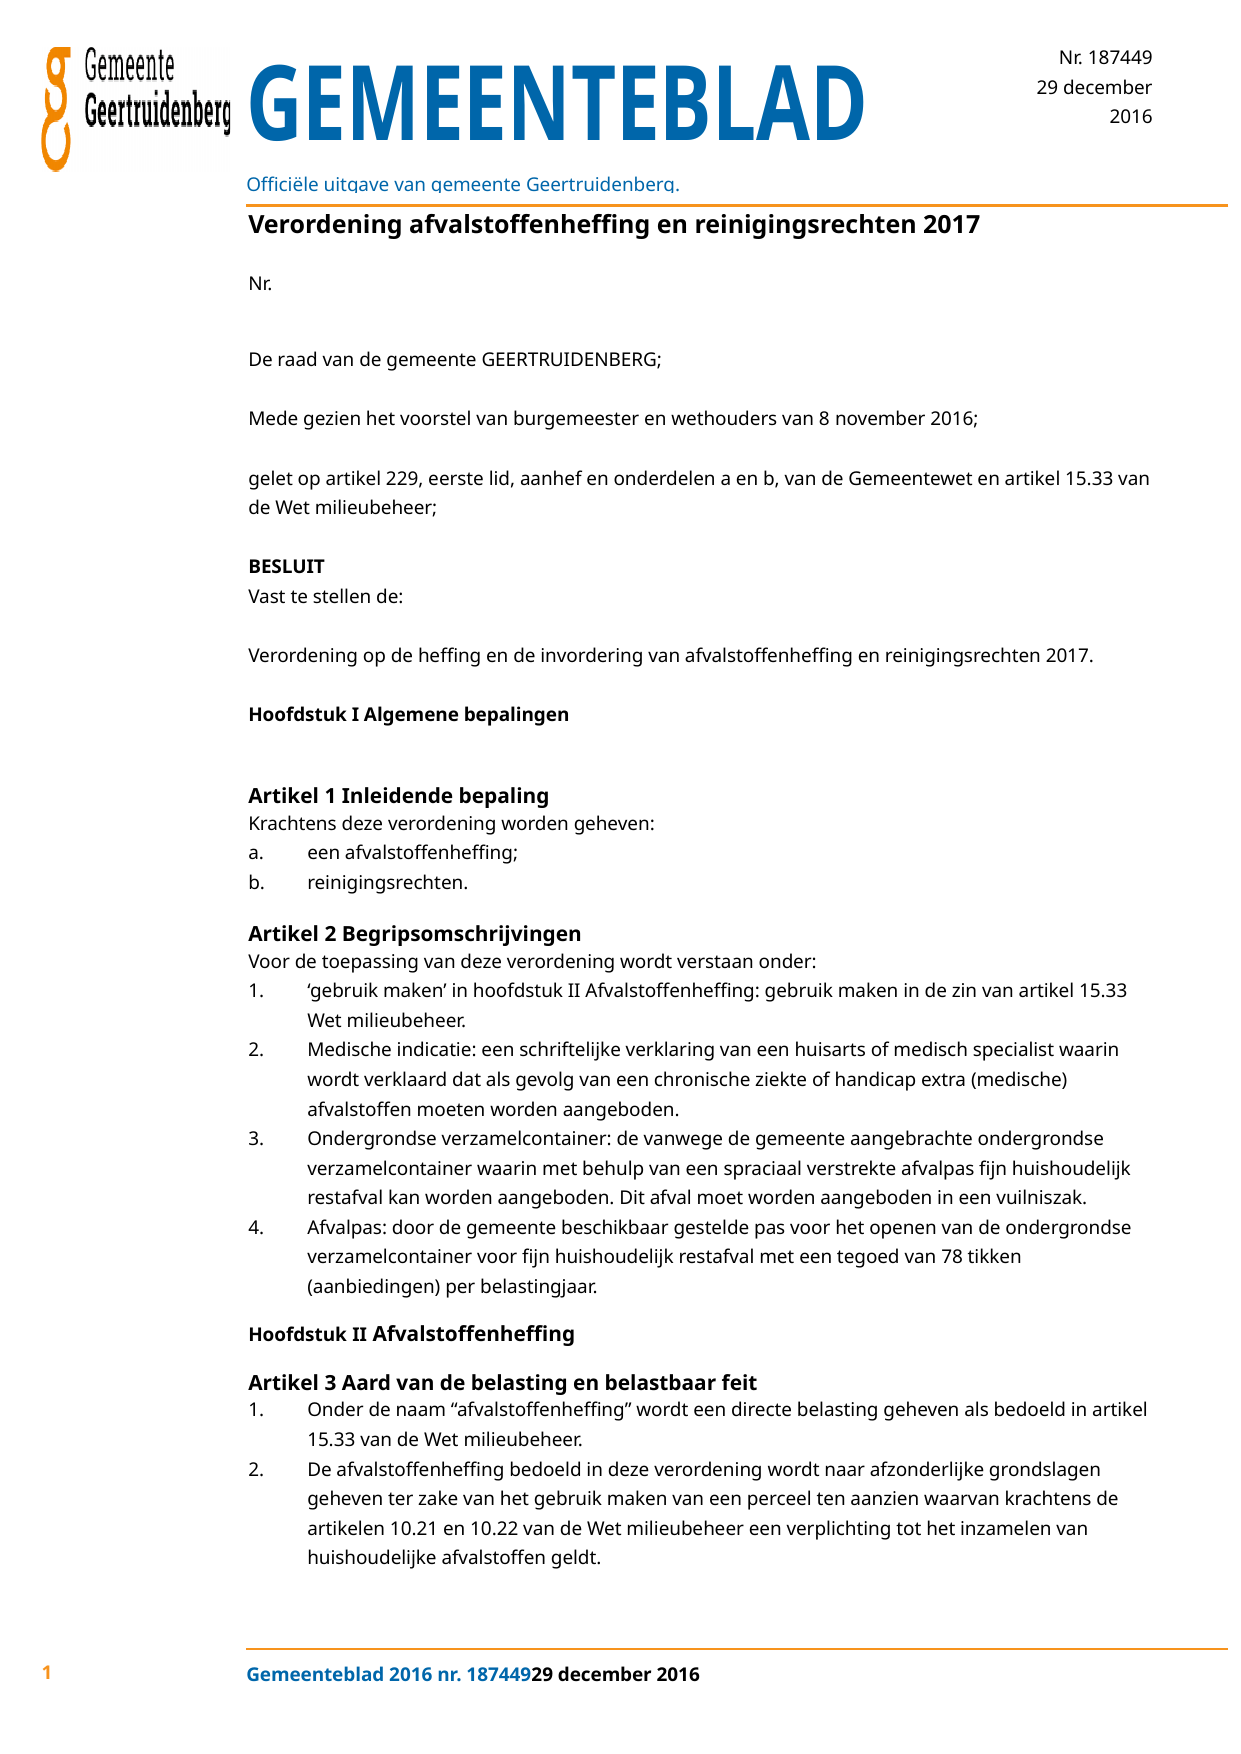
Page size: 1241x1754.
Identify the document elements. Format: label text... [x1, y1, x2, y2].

list ‘gebruik maken’ in hoofdstuk II Afvalstoffenheffing: gebruik maken in de zin van artikel 15.33 Wet milieubeheer. [248, 977, 1152, 1033]
text Artikel 2 Begripsomschrijvingen [248, 919, 1152, 948]
text gelet op artikel 229, eerste lid, aanhef en onderdelen a en b, van de Gemeentewet en artikel 15.33 van de Wet milieubeheer; [248, 465, 1152, 520]
list Onder de naam “afvalstoffenheffing” wordt een directe belasting geheven als bedoeld in artikel 15.33 van de Wet milieubeheer. [248, 1397, 1152, 1452]
text Hoofdstuk I Algemene bepalingen [248, 701, 1152, 727]
text Artikel 1 Inleidende bepaling [248, 781, 1152, 810]
list Medische indicatie: een schriftelijke verklaring van een huisarts of medisch specialist waarin wordt verklaard dat als gevolg van een chronische ziekte of handicap extra (medische) afvalstoffen moeten worden aangeboden. [248, 1037, 1152, 1122]
text De raad van de gemeente GEERTRUIDENBERG; [248, 346, 1152, 372]
list een afvalstoffenheffing; [248, 839, 1152, 865]
text Verordening afvalstoffenheffing en reinigingsrechten 2017 [248, 207, 1152, 241]
text Krachtens deze verordening worden geheven: [248, 810, 1152, 836]
list Ondergrondse verzamelcontainer: de vanwege de gemeente aangebrachte ondergrondse verzamelcontainer waarin met behulp van een spraciaal verstrekte afvalpas fijn huishoudelijk restafval kan worden aangeboden. Dit afval moet worden aangeboden in een vuilniszak. [248, 1125, 1152, 1210]
list reinigingsrechten. [248, 869, 1152, 895]
text Mede gezien het voorstel van burgemeester en wethouders van 8 november 2016; [248, 406, 1152, 431]
text Artikel 3 Aard van de belasting en belastbaar feit [248, 1368, 1152, 1397]
picture [41, 47, 231, 172]
text Vast te stellen de: [248, 583, 1152, 609]
text BESLUIT [248, 553, 1152, 579]
text Nr. [248, 270, 1152, 296]
text Hoofdstuk II Afvalstoffenheffing [248, 1319, 1152, 1347]
text Verordening op de heffing en de invordering van afvalstoffenheffing en reinigingsrechten 2017. [248, 642, 1152, 668]
text Voor de toepassing van deze verordening wordt verstaan onder: [248, 948, 1152, 974]
list De afvalstoffenheffing bedoeld in deze verordening wordt naar afzonderlijke grondslagen geheven ter zake van het gebruik maken van een perceel ten aanzien waarvan krachtens de artikelen 10.21 en 10.22 van de Wet milieubeheer een verplichting tot het inzamelen van huishoudelijke afvalstoffen geldt. [248, 1456, 1152, 1570]
list Afvalpas: door de gemeente beschikbaar gestelde pas voor het openen van de ondergrondse verzamelcontainer voor fijn huishoudelijk restafval met een tegoed van 78 tikken (aanbiedingen) per belastingjaar. [248, 1214, 1152, 1299]
